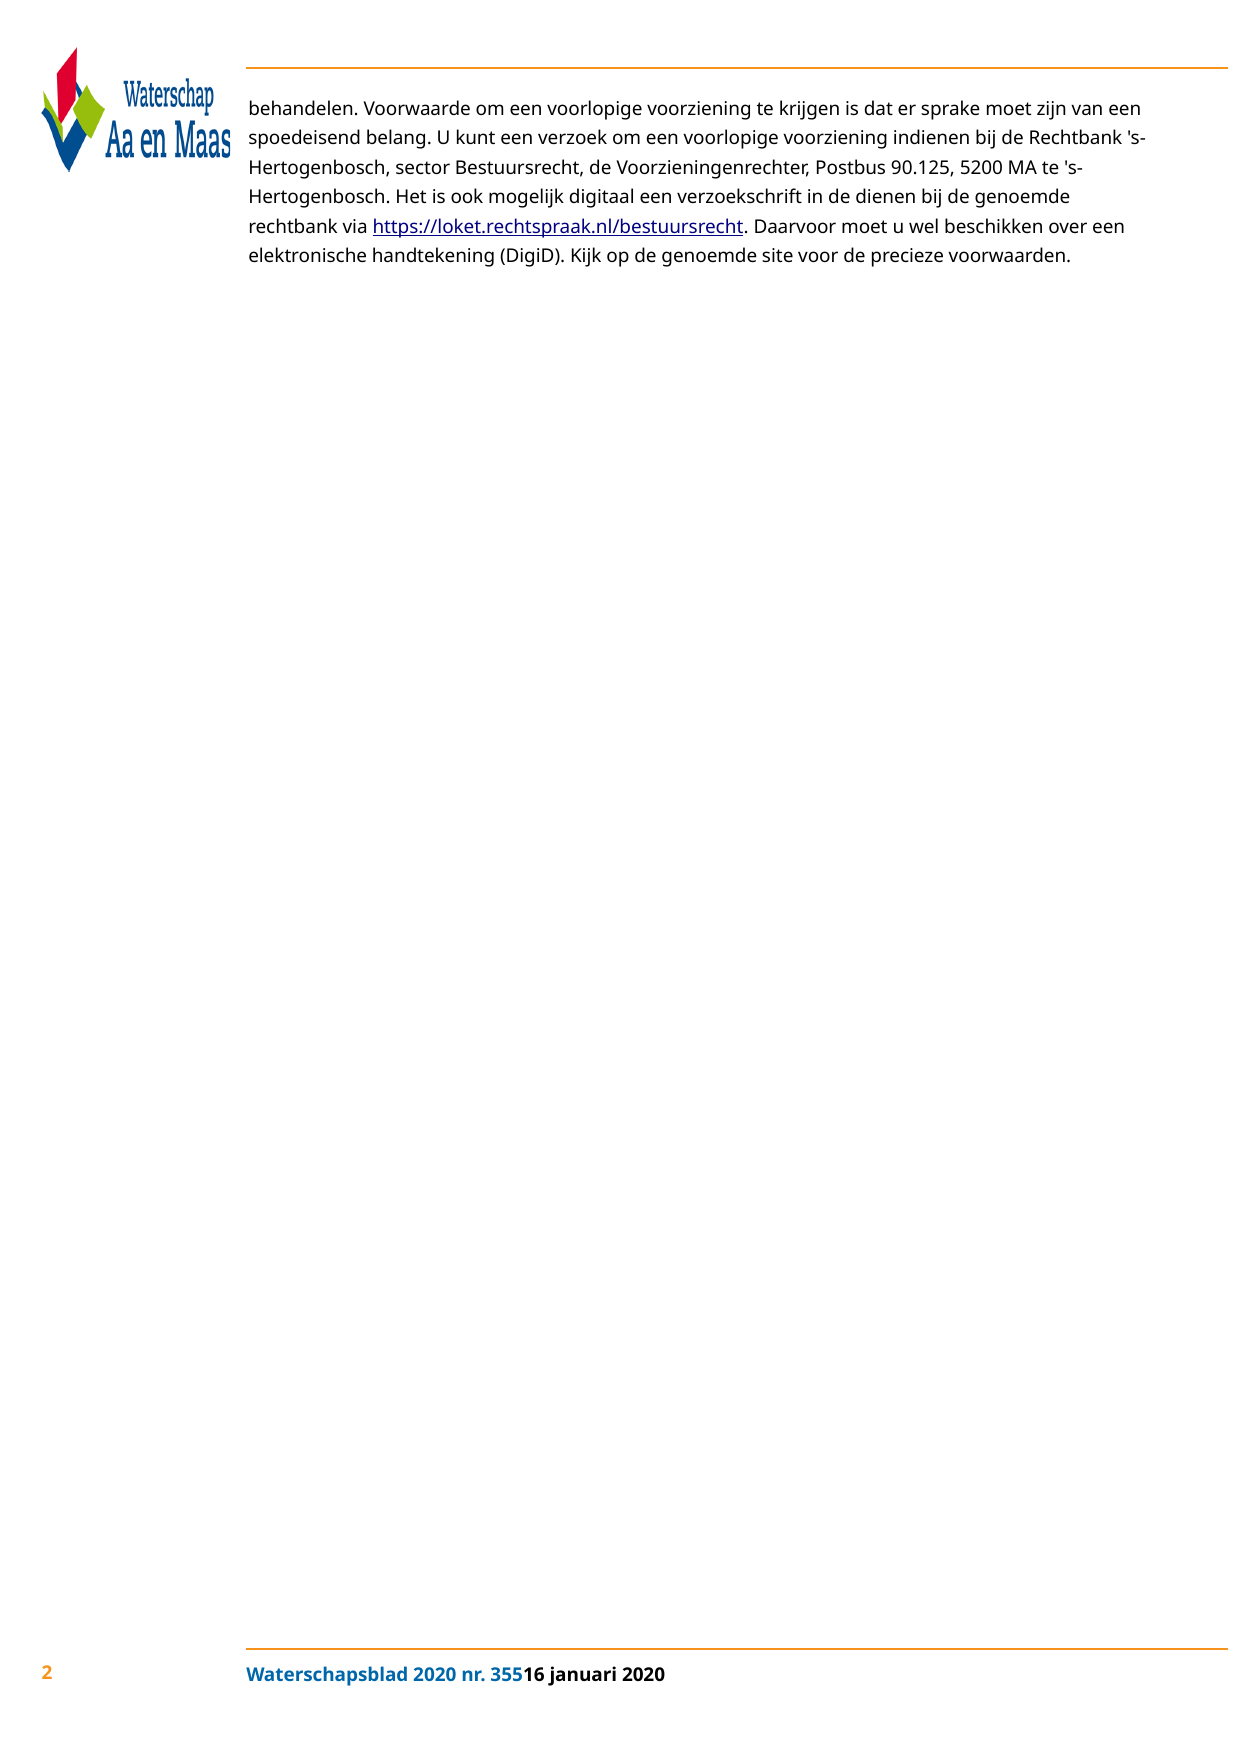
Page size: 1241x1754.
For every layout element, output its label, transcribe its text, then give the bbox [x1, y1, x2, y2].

text behandelen. Voorwaarde om een voorlopige voorziening te krijgen is dat er sprake moet zijn van een spoedeisend belang. U kunt een verzoek om een voorlopige voorziening indienen bij de Rechtbank 's-Hertogenbosch, sector Bestuursrecht, de Voorzieningenrechter, Postbus 90.125, 5200 MA te 's-Hertogenbosch. Het is ook mogelijk digitaal een verzoekschrift in de dienen bij de genoemde rechtbank via https://loket.rechtspraak.nl/bestuursrecht. Daarvoor moet u wel beschikken over een elektronische handtekening (DigiD). Kijk op de genoemde site voor de precieze voorwaarden. [248, 95, 1152, 268]
picture [41, 47, 231, 172]
